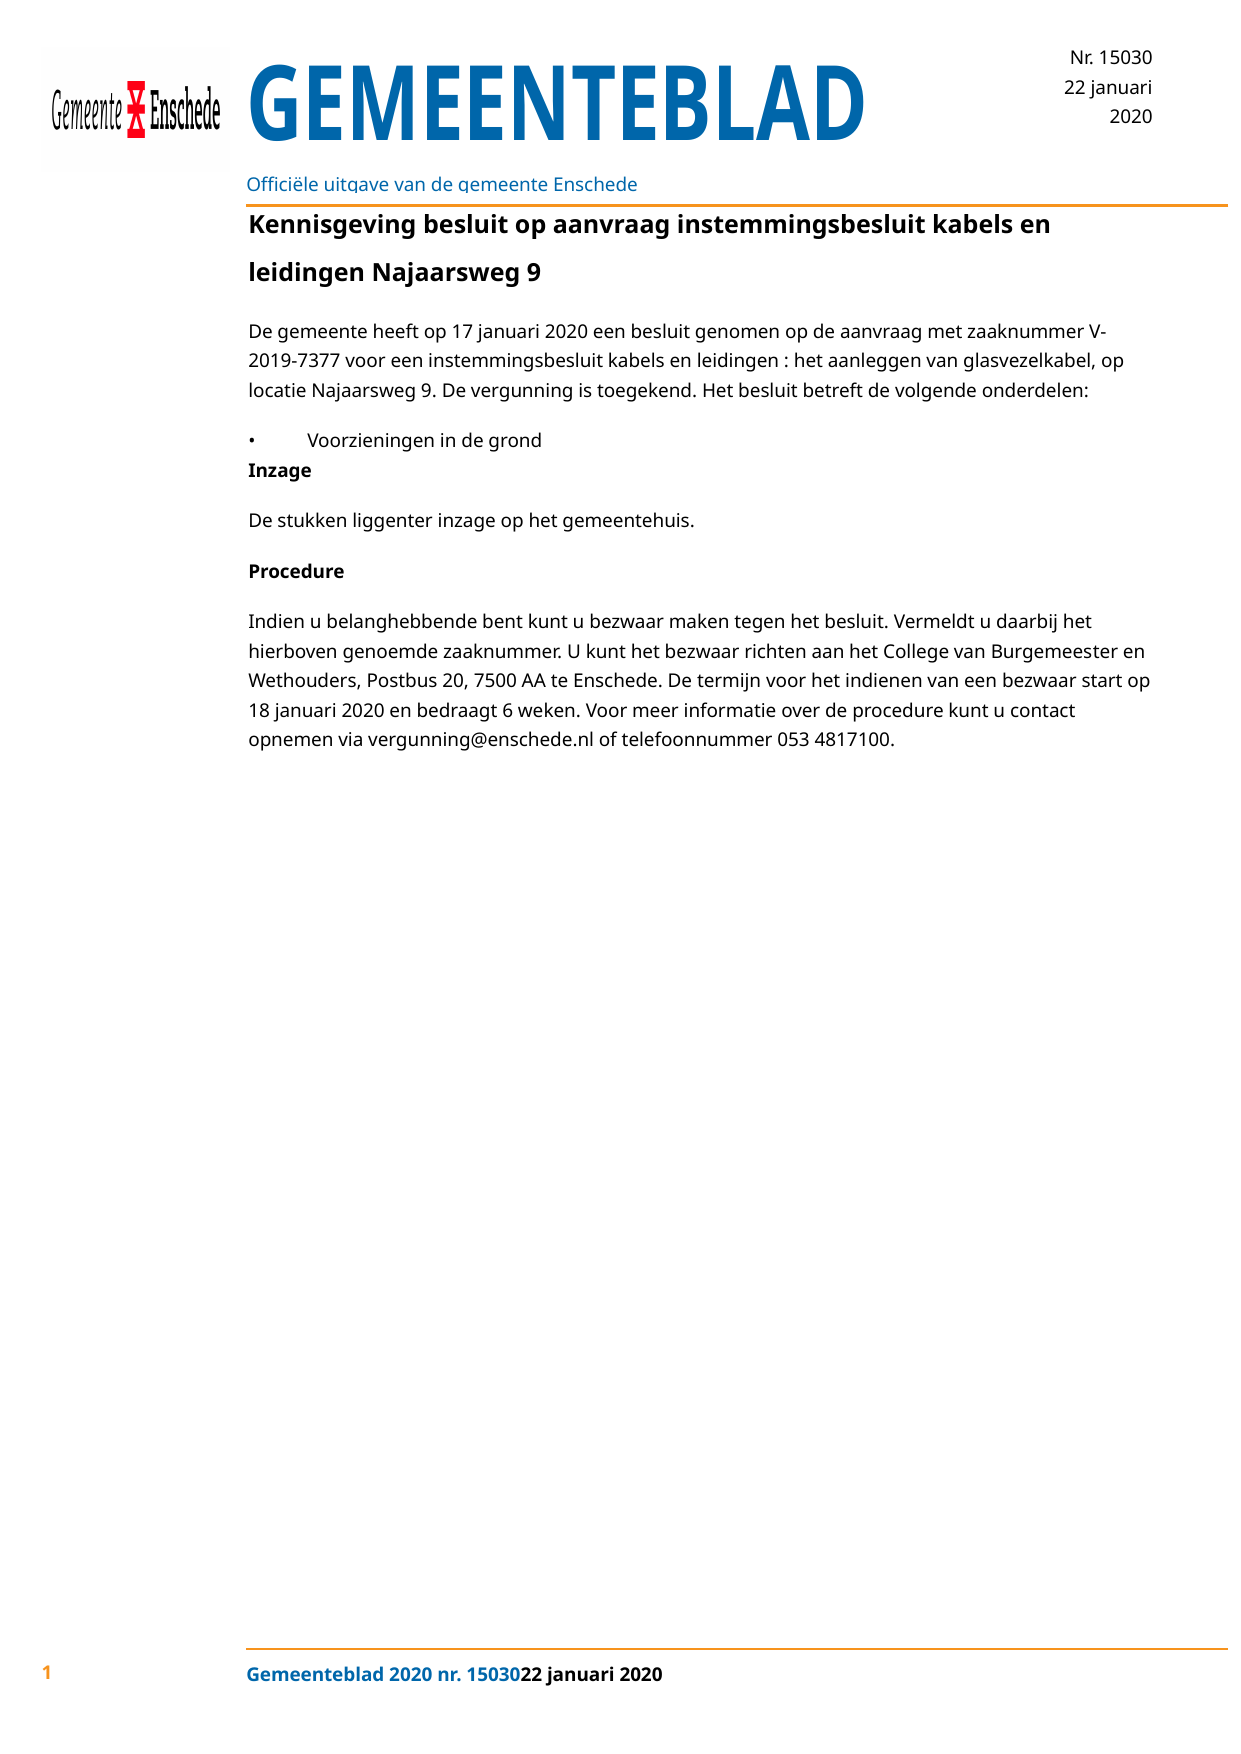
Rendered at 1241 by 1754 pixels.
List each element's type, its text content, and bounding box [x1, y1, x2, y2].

text Indien u belanghebbende bent kunt u bezwaar maken tegen het besluit. Vermeldt u daarbij het hierboven genoemde zaaknummer. U kunt het bezwaar richten aan het College van Burgemees­ter en Wethouders, Postbus 20, 7500 AA te Enschede. De termijn voor het indienen van een bezwaar start op 18 januari 2020 en bedraagt 6 weken. Voor meer informatie over de procedure kunt u contact opnemen via vergunning@enschede.nl of telefoonnummer 053 4817100. [248, 608, 1152, 752]
list Voorzieningen in de grond [248, 427, 1152, 453]
text Procedure [248, 558, 1152, 584]
picture [41, 47, 231, 172]
text Kennisgeving besluit op aanvraag instemmingsbesluit kabels en leidingen Najaarsweg 9 [248, 207, 1152, 288]
text Inzage [248, 457, 1152, 483]
text De stukken liggenter inzage op het gemeentehuis. [248, 507, 1152, 533]
text De gemeente heeft op 17 januari 2020 een besluit genomen op de aanvraag met zaaknummer V-2019-7377 voor een instemmingsbesluit kabels en leidingen : het aanleggen van glasvezelkabel, op locatie Najaarsweg 9. De vergunning is toegekend. Het besluit betreft de volgende onderdelen: [248, 318, 1152, 403]
